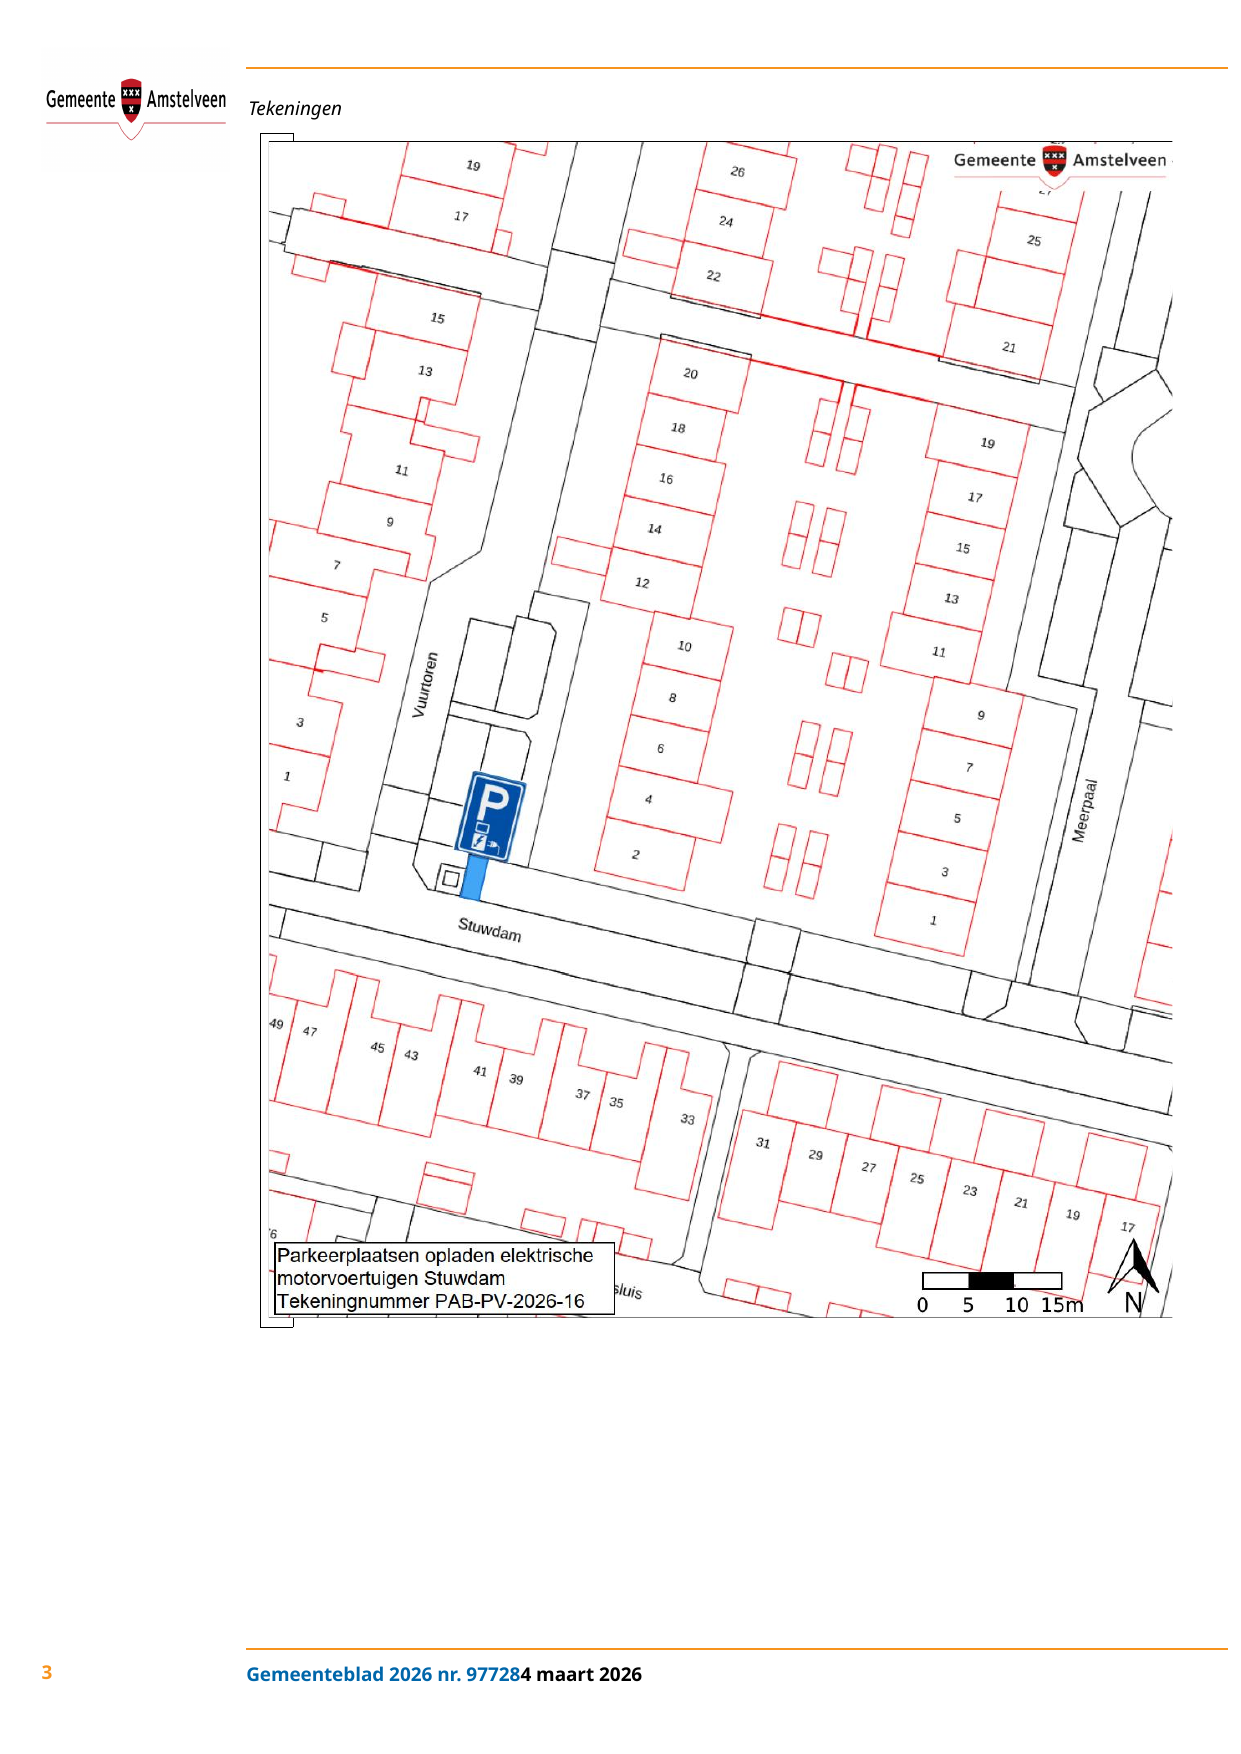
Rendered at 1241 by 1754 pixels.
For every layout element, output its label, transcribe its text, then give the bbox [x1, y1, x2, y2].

picture [268, 141, 1173, 1318]
text Tekeningen [248, 95, 1152, 121]
picture [41, 47, 231, 172]
